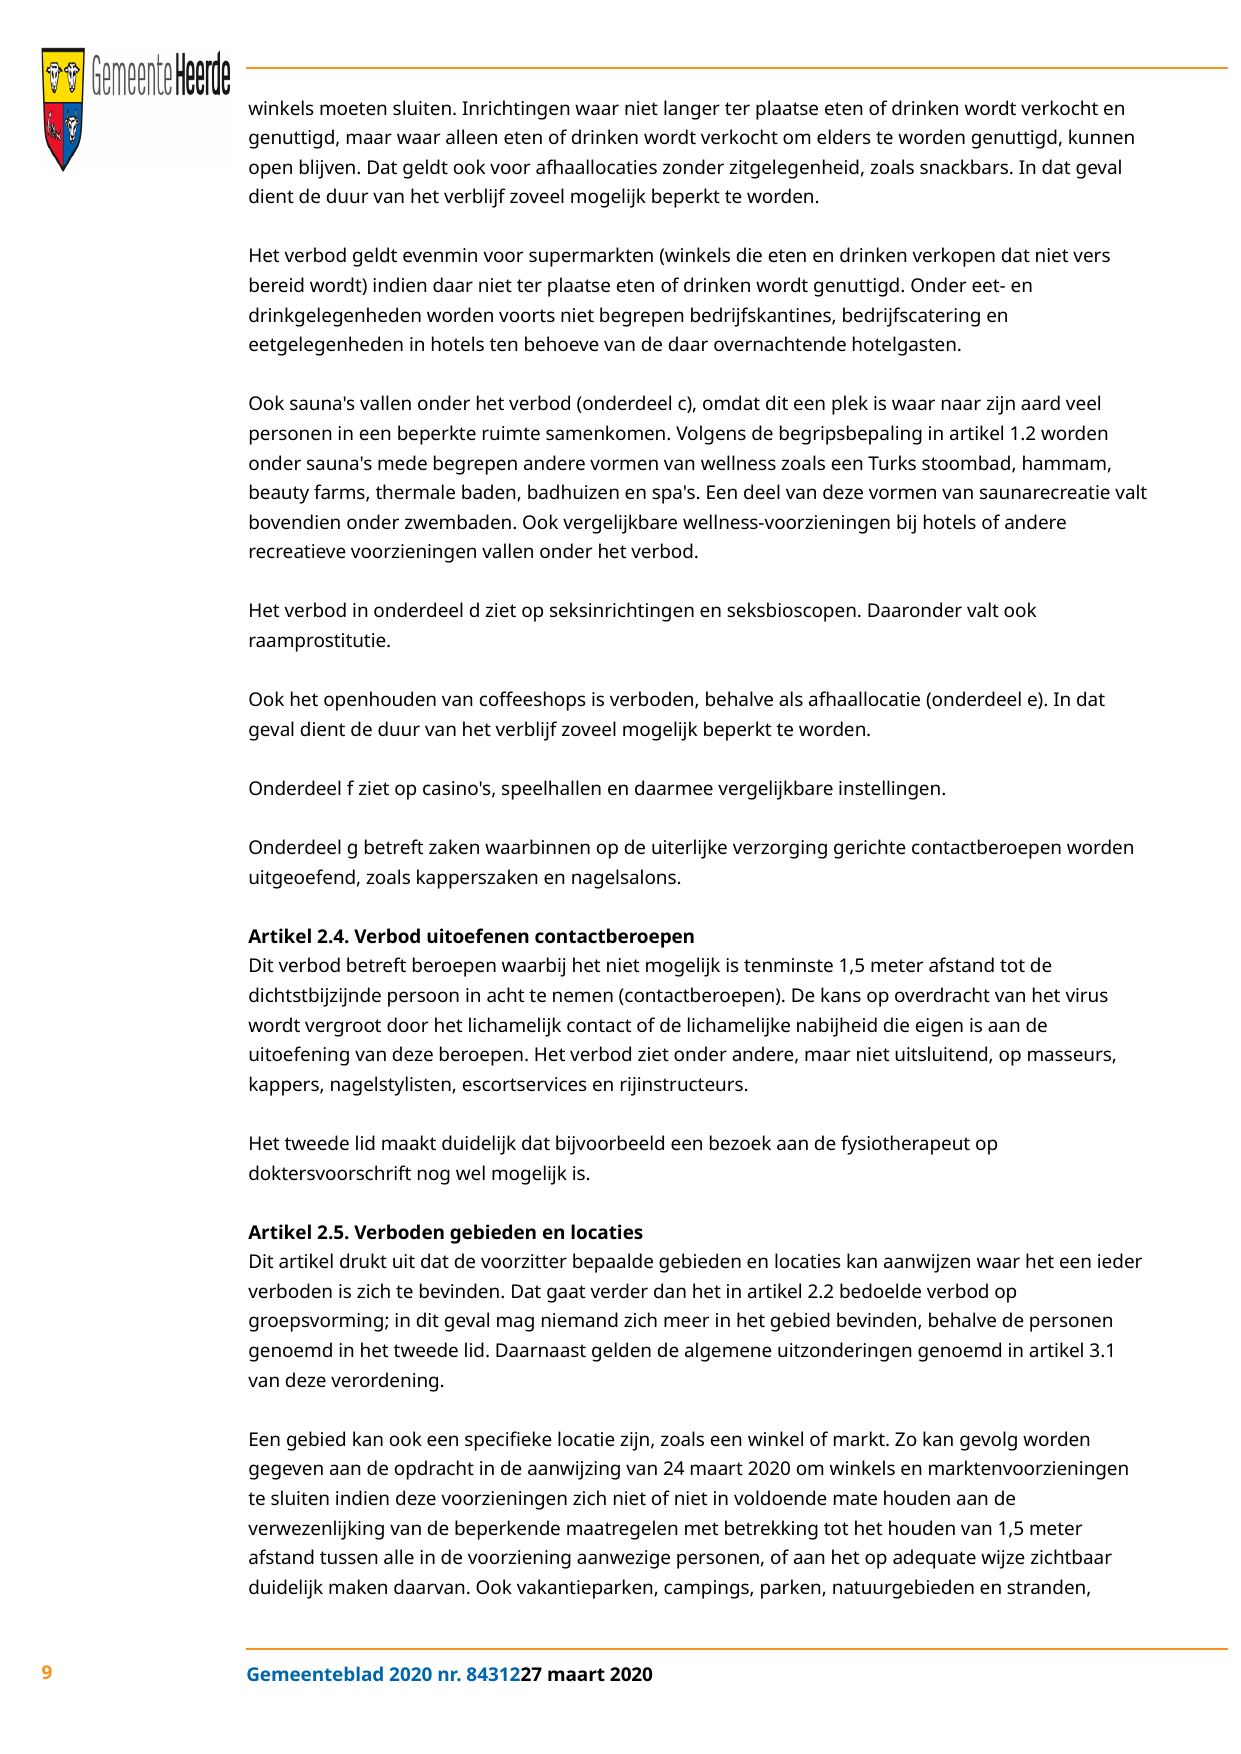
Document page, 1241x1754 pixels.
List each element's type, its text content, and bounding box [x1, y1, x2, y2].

text Artikel 2.5. Verboden gebieden en locaties [248, 1219, 1152, 1245]
text Het verbod geldt evenmin voor supermarkten (winkels die eten en drinken verkopen dat niet vers bereid wordt) indien daar niet ter plaatse eten of drinken wordt genuttigd. Onder eet- en drinkgelegenheden worden voorts niet begrepen bedrijfskantines, bedrijfscatering en eetgelegenheden in hotels ten behoeve van de daar overnachtende hotelgasten. [248, 243, 1152, 357]
text Het tweede lid maakt duidelijk dat bijvoorbeeld een bezoek aan de fysiotherapeut op doktersvoorschrift nog wel mogelijk is. [248, 1130, 1152, 1186]
text Dit artikel drukt uit dat de voorzitter bepaalde gebieden en locaties kan aanwijzen waar het een ieder verboden is zich te bevinden. Dat gaat verder dan het in artikel 2.2 bedoelde verbod op groepsvorming; in dit geval mag niemand zich meer in het gebied bevinden, behalve de personen genoemd in het tweede lid. Daarnaast gelden de algemene uitzonderingen genoemd in artikel 3.1 van deze verordening. [248, 1248, 1152, 1393]
text Een gebied kan ook een specifieke locatie zijn, zoals een winkel of markt. Zo kan gevolg worden gegeven aan de opdracht in de aanwijzing van 24 maart 2020 om winkels en marktenvoorzieningen te sluiten indien deze voorzieningen zich niet of niet in voldoende mate houden aan de verwezenlijking van de beperkende maatregelen met betrekking tot het houden van 1,5 meter afstand tussen alle in de voorziening aanwezige personen, of aan het op adequate wijze zichtbaar duidelijk maken daarvan. Ook vakantieparken, campings, parken, natuurgebieden en stranden, [248, 1426, 1152, 1600]
text Ook het openhouden van coffeeshops is verboden, behalve als afhaallocatie (onderdeel e). In dat geval dient de duur van het verblijf zoveel mogelijk beperkt te worden. [248, 686, 1152, 742]
text Artikel 2.4. Verbod uitoefenen contactberoepen [248, 923, 1152, 949]
text Onderdeel g betreft zaken waarbinnen op de uiterlijke verzorging gerichte contactberoepen worden uitgeoefend, zoals kapperszaken en nagelsalons. [248, 834, 1152, 890]
text Dit verbod betreft beroepen waarbij het niet mogelijk is tenminste 1,5 meter afstand tot de dichtstbijzijnde persoon in acht te nemen (contactberoepen). De kans op overdracht van het virus wordt vergroot door het lichamelijk contact of de lichamelijke nabijheid die eigen is aan de uitoefening van deze beroepen. Het verbod ziet onder andere, maar niet uitsluitend, op masseurs, kappers, nagelstylisten, escortservices en rijinstructeurs. [248, 953, 1152, 1097]
text winkels moeten sluiten. Inrichtingen waar niet langer ter plaatse eten of drinken wordt verkocht en genuttigd, maar waar alleen eten of drinken wordt verkocht om elders te worden genuttigd, kunnen open blijven. Dat geldt ook voor afhaallocaties zonder zitgelegenheid, zoals snackbars. In dat geval dient de duur van het verblijf zoveel mogelijk beperkt te worden. [248, 95, 1152, 209]
text Ook sauna's vallen onder het verbod (onderdeel c), omdat dit een plek is waar naar zijn aard veel personen in een beperkte ruimte samenkomen. Volgens de begripsbepaling in artikel 1.2 worden onder sauna's mede begrepen andere vormen van wellness zoals een Turks stoombad, hammam, beauty farms, thermale baden, badhuizen en spa's. Een deel van deze vormen van saunarecreatie valt bovendien onder zwembaden. Ook vergelijkbare wellness-voorzieningen bij hotels of andere recreatieve voorzieningen vallen onder het verbod. [248, 391, 1152, 564]
text Het verbod in onderdeel d ziet op seksinrichtingen en seksbioscopen. Daaronder valt ook raamprostitutie. [248, 598, 1152, 653]
picture [41, 47, 231, 172]
text Onderdeel f ziet op casino's, speelhallen en daarmee vergelijkbare instellingen. [248, 775, 1152, 801]
